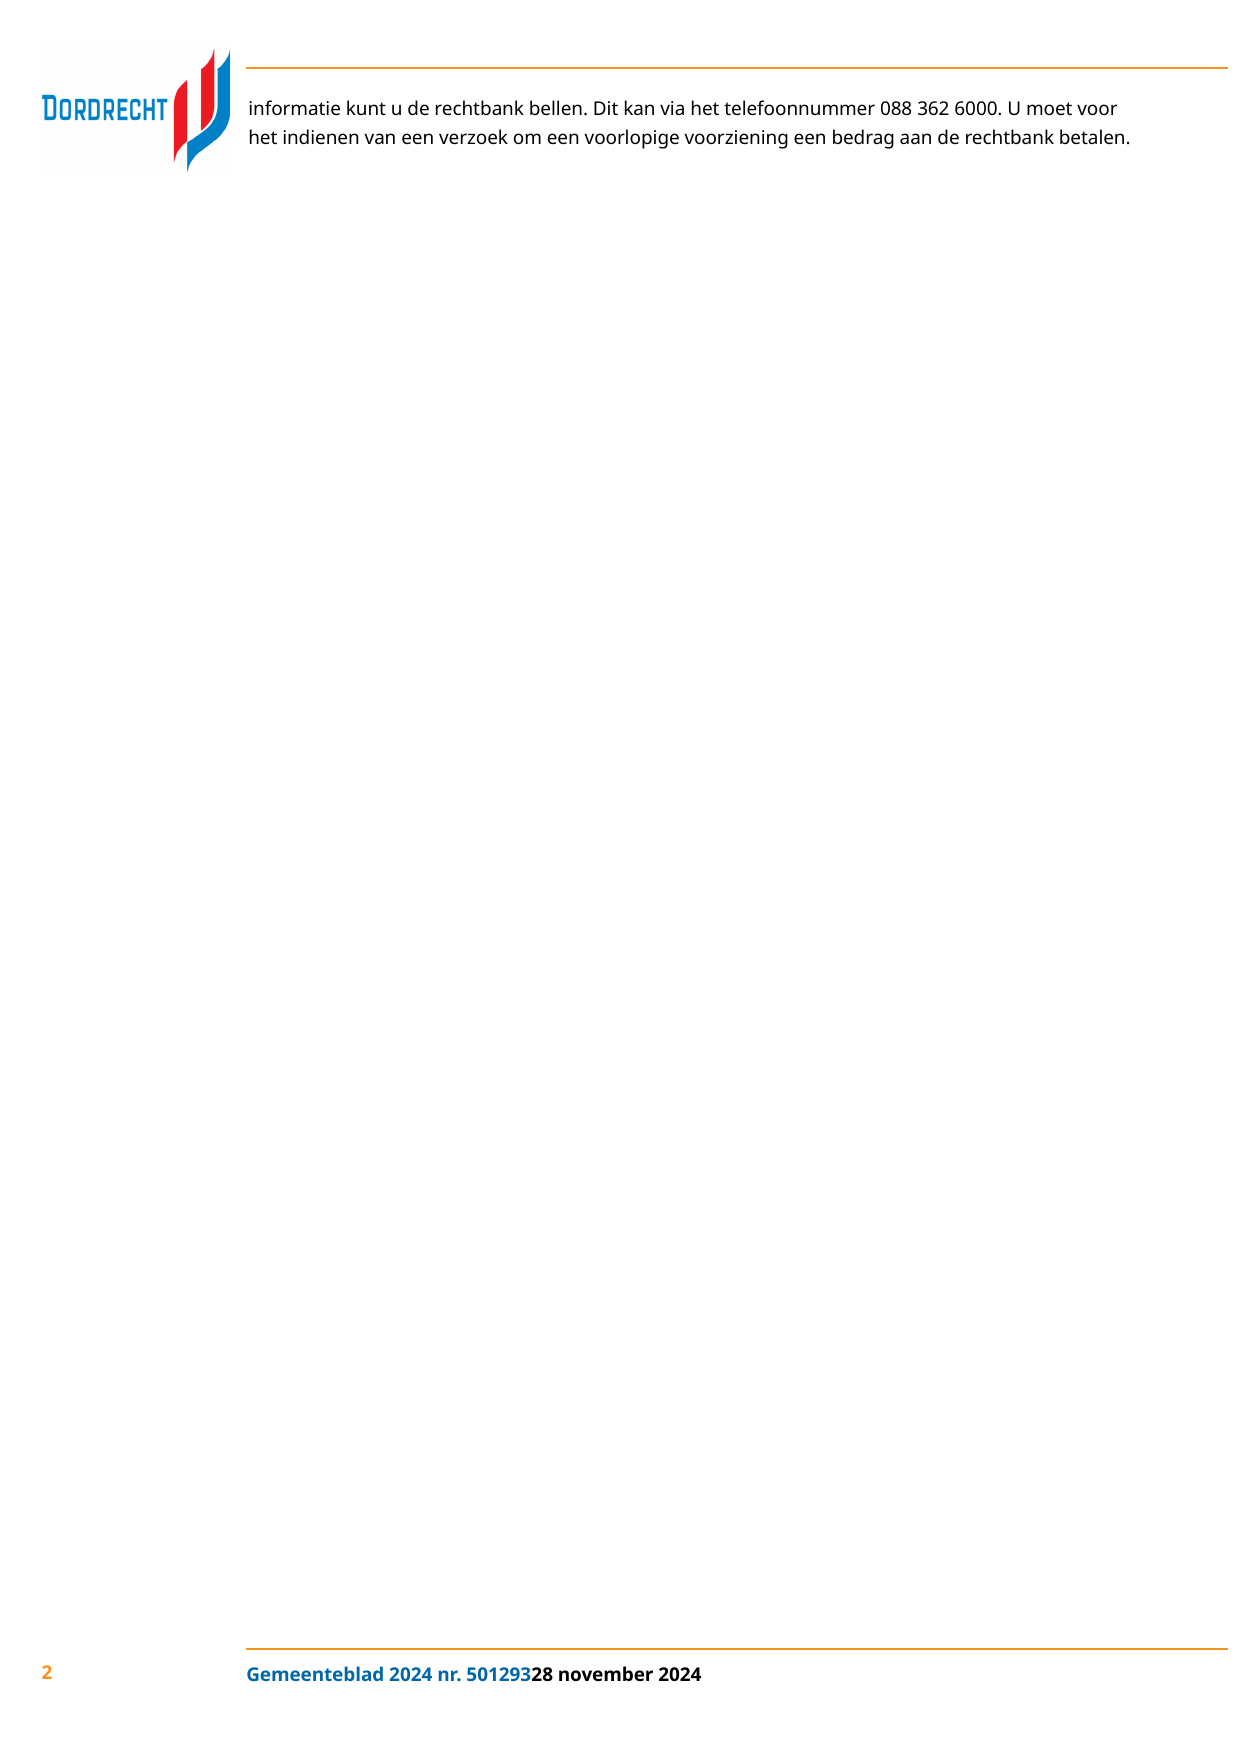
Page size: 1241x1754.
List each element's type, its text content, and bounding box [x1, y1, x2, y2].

picture [41, 47, 231, 172]
text informatie kunt u de rechtbank bellen. Dit kan via het telefoonnummer 088 362 6000. U moet voor het indienen van een verzoek om een voorlopige voorziening een bedrag aan de rechtbank betalen. [248, 95, 1152, 150]
